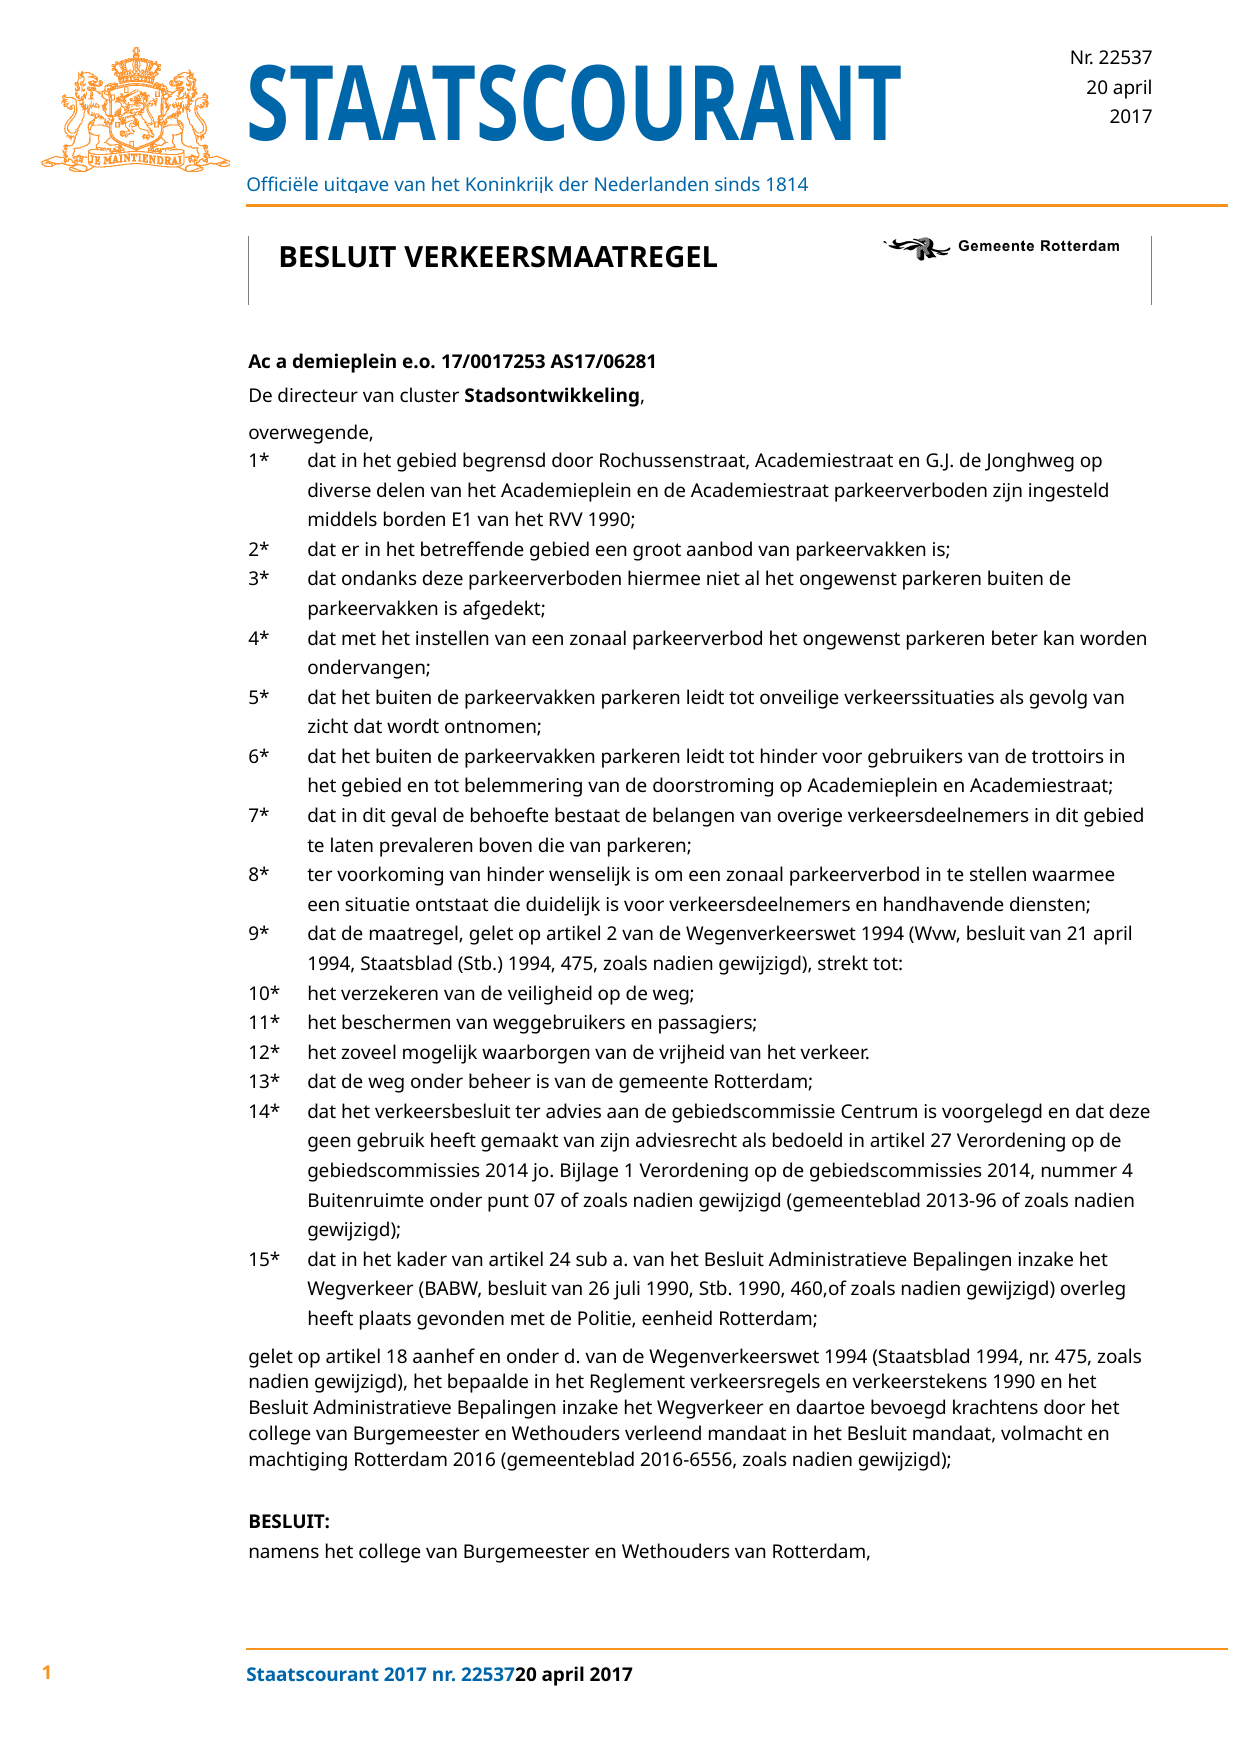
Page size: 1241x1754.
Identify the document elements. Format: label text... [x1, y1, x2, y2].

text overwegende, [248, 419, 1152, 444]
list het zoveel mogelijk waarborgen van de vrijheid van het verkeer. [248, 1039, 1152, 1064]
text De directeur van cluster Stadsontwikkeling, [248, 382, 1152, 408]
list dat met het instellen van een zonaal parkeerverbod het ongewenst parkeren beter kan worden ondervangen; [248, 625, 1152, 680]
list dat in het gebied begrensd door Rochussenstraat, Academiestraat en G.J. de Jonghweg op diverse delen van het Academieplein en de Academiestraat parkeerverboden zijn ingesteld middels borden E1 van het RVV 1990; [248, 447, 1152, 532]
list dat de weg onder beheer is van de gemeente Rotterdam; [248, 1068, 1152, 1094]
list dat het buiten de parkeervakken parkeren leidt tot hinder voor gebruikers van de trottoirs in het gebied en tot belemmering van de doorstroming op Academieplein en Academiestraat; [248, 743, 1152, 798]
table_header [850, 236, 1151, 305]
text gelet op artikel 18 aanhef en onder d. van de Wegenverkeerswet 1994 (Staatsblad 1994, nr. 475, zoals nadien gewijzigd), het bepaalde in het Reglement verkeersregels en verkeerstekens 1990 en het Besluit Administratieve Bepalingen inzake het Wegverkeer en daartoe bevoegd krachtens door het college van Burgemeester en Wethouders verleend mandaat in het Besluit mandaat, volmacht en machtiging Rotterdam 2016 (gemeenteblad 2016-6556, zoals nadien gewijzigd); [248, 1343, 1152, 1472]
list ter voorkoming van hinder wenselijk is om een zonaal parkeerverbod in te stellen waarmee een situatie ontstaat die duidelijk is voor verkeersdeelnemers en handhavende diensten; [248, 861, 1152, 917]
picture [882, 236, 1119, 261]
list dat in het kader van artikel 24 sub a. van het Besluit Administratieve Bepalingen inzake het Wegverkeer (BABW, besluit van 26 juli 1990, Stb. 1990, 460,of zoals nadien gewijzigd) overleg heeft plaats gevonden met de Politie, eenheid Rotterdam; [248, 1246, 1152, 1331]
list dat de maatregel, gelet op artikel 2 van de Wegenverkeerswet 1994 (Wvw, besluit van 21 april 1994, Staatsblad (Stb.) 1994, 475, zoals nadien gewijzigd), strekt tot: [248, 921, 1152, 976]
list dat het verkeersbesluit ter advies aan de gebiedscommissie Centrum is voorgelegd en dat deze geen gebruik heeft gemaakt van zijn adviesrecht als bedoeld in artikel 27 Verordening op de gebiedscommissies 2014 jo. Bijlage 1 Verordening op de gebiedscommissies 2014, nummer 4 Buitenruimte onder punt 07 of zoals nadien gewijzigd (gemeenteblad 2013-96 of zoals nadien gewijzigd); [248, 1098, 1152, 1242]
list dat er in het betreffende gebied een groot aanbod van parkeervakken is; [248, 536, 1152, 562]
list dat in dit geval de behoefte bestaat de belangen van overige verkeersdeelnemers in dit gebied te laten prevaleren boven die van parkeren; [248, 802, 1152, 857]
text Ac a demieplein e.o. 17/0017253 AS17/06281 [248, 348, 1152, 374]
picture [41, 47, 231, 172]
list het beschermen van weggebruikers en passagiers; [248, 1009, 1152, 1035]
list dat ondanks deze parkeerverboden hiermee niet al het ongewenst parkeren buiten de parkeervakken is afgedekt; [248, 566, 1152, 621]
text namens het college van Burgemeester en Wethouders van Rotterdam, [248, 1538, 1152, 1564]
list dat het buiten de parkeervakken parkeren leidt tot onveilige verkeerssituaties als gevolg van zicht dat wordt ontnomen; [248, 684, 1152, 739]
table_header BESLUIT VERKEERSMAATREGEL [249, 236, 850, 305]
text BESLUIT: [248, 1509, 1152, 1534]
list het verzekeren van de veiligheid op de weg; [248, 980, 1152, 1005]
